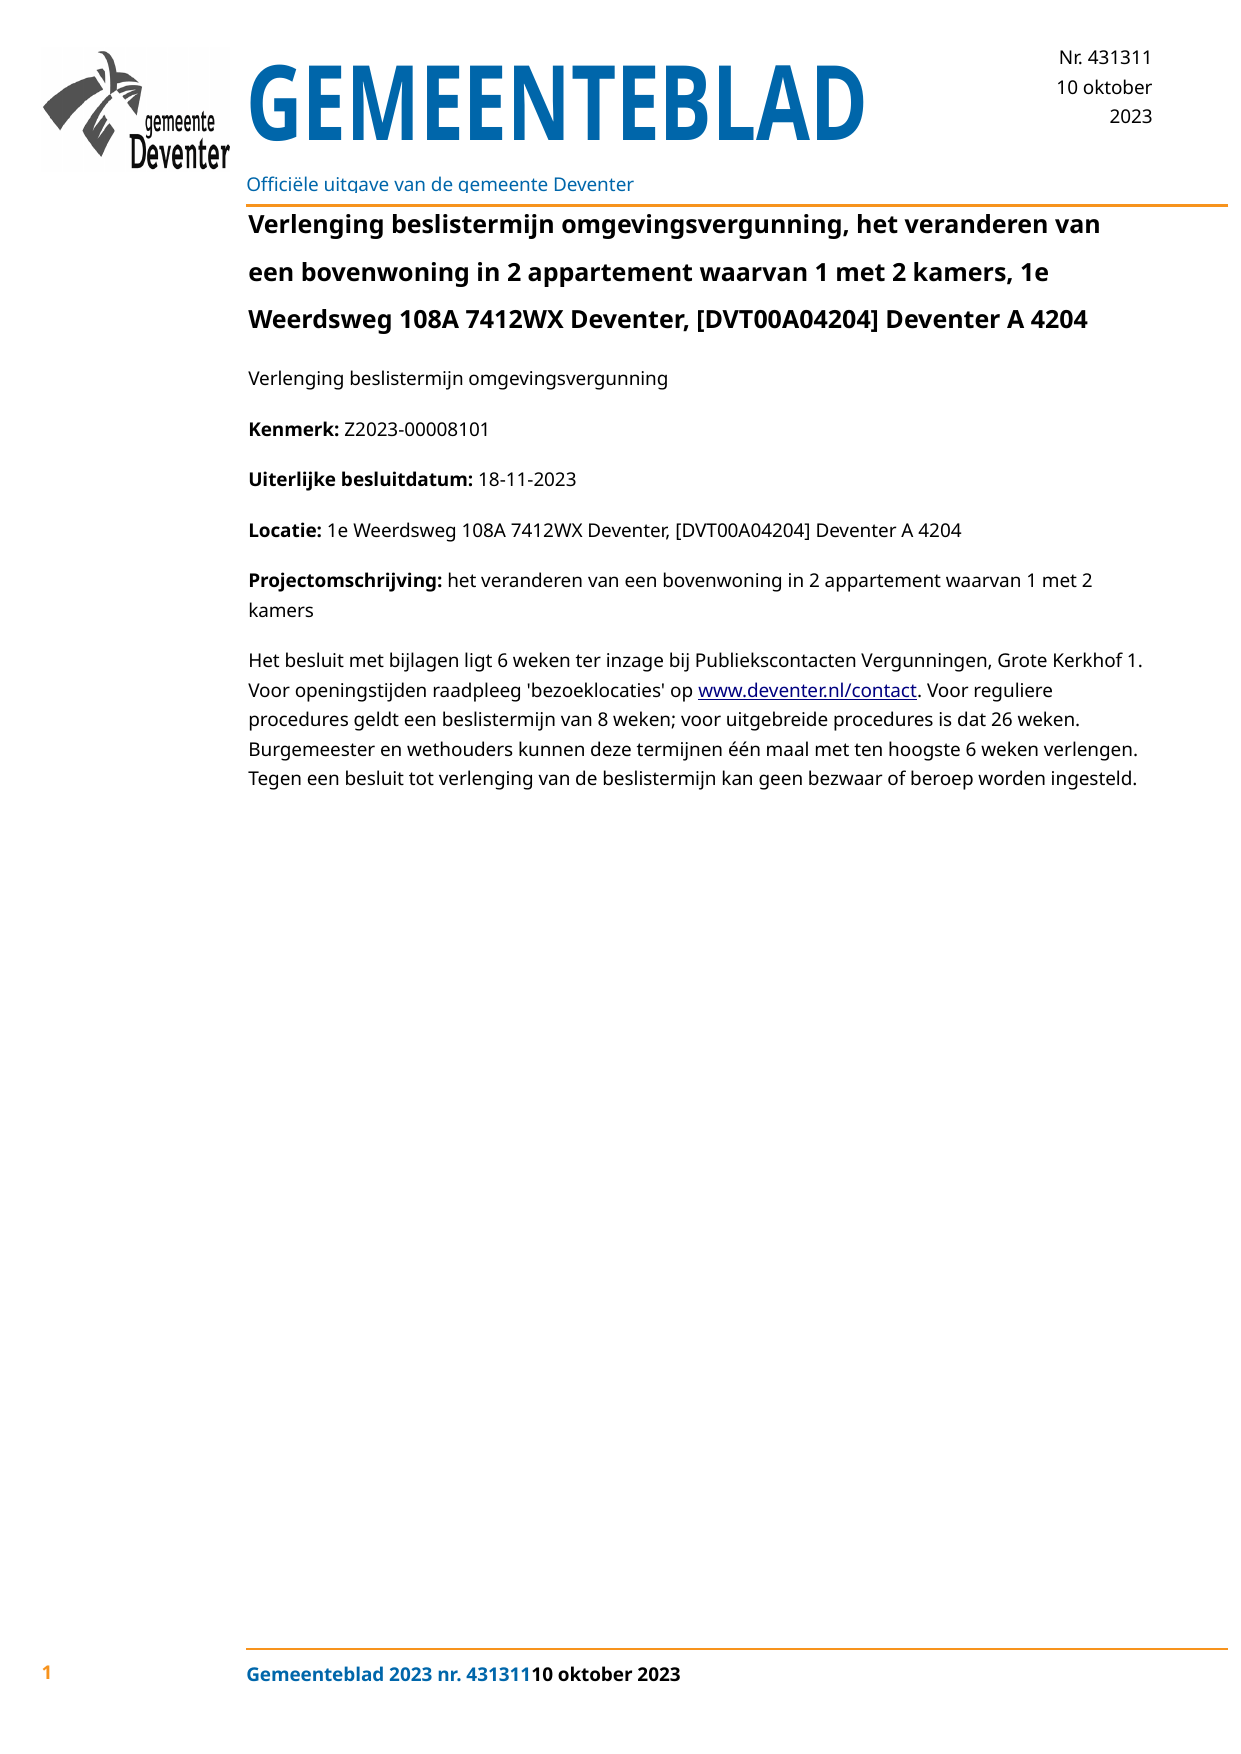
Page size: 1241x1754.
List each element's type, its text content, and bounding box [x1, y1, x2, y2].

text Locatie: 1e Weerdsweg 108A 7412WX Deventer, [DVT00A04204] Deventer A 4204 [248, 517, 1152, 542]
text Kenmerk: Z2023-00008101 [248, 416, 1152, 442]
text Uiterlijke besluitdatum: 18-11-2023 [248, 466, 1152, 492]
text Verlenging beslistermijn omgevingsvergunning, het veranderen van een bovenwoning in 2 appartement waarvan 1 met 2 kamers, 1e Weerdsweg 108A 7412WX Deventer, [DVT00A04204] Deventer A 4204 [248, 207, 1152, 336]
picture [41, 47, 231, 172]
text Verlenging beslistermijn omgevingsvergunning [248, 366, 1152, 391]
text Het besluit met bijlagen ligt 6 weken ter inzage bij Publiekscontacten Vergunningen, Grote Kerkhof 1. Voor openingstijden raadpleeg 'bezoeklocaties' op www.deventer.nl/contact. Voor reguliere procedures geldt een beslistermijn van 8 weken; voor uitgebreide procedures is dat 26 weken. Burgemeester en wethouders kunnen deze termijnen één maal met ten hoogste 6 weken verlengen. Tegen een besluit tot verlenging van de beslistermijn kan geen bezwaar of beroep worden ingesteld. [248, 647, 1152, 791]
text Projectomschrijving: het veranderen van een bovenwoning in 2 appartement waarvan 1 met 2 kamers [248, 567, 1152, 622]
